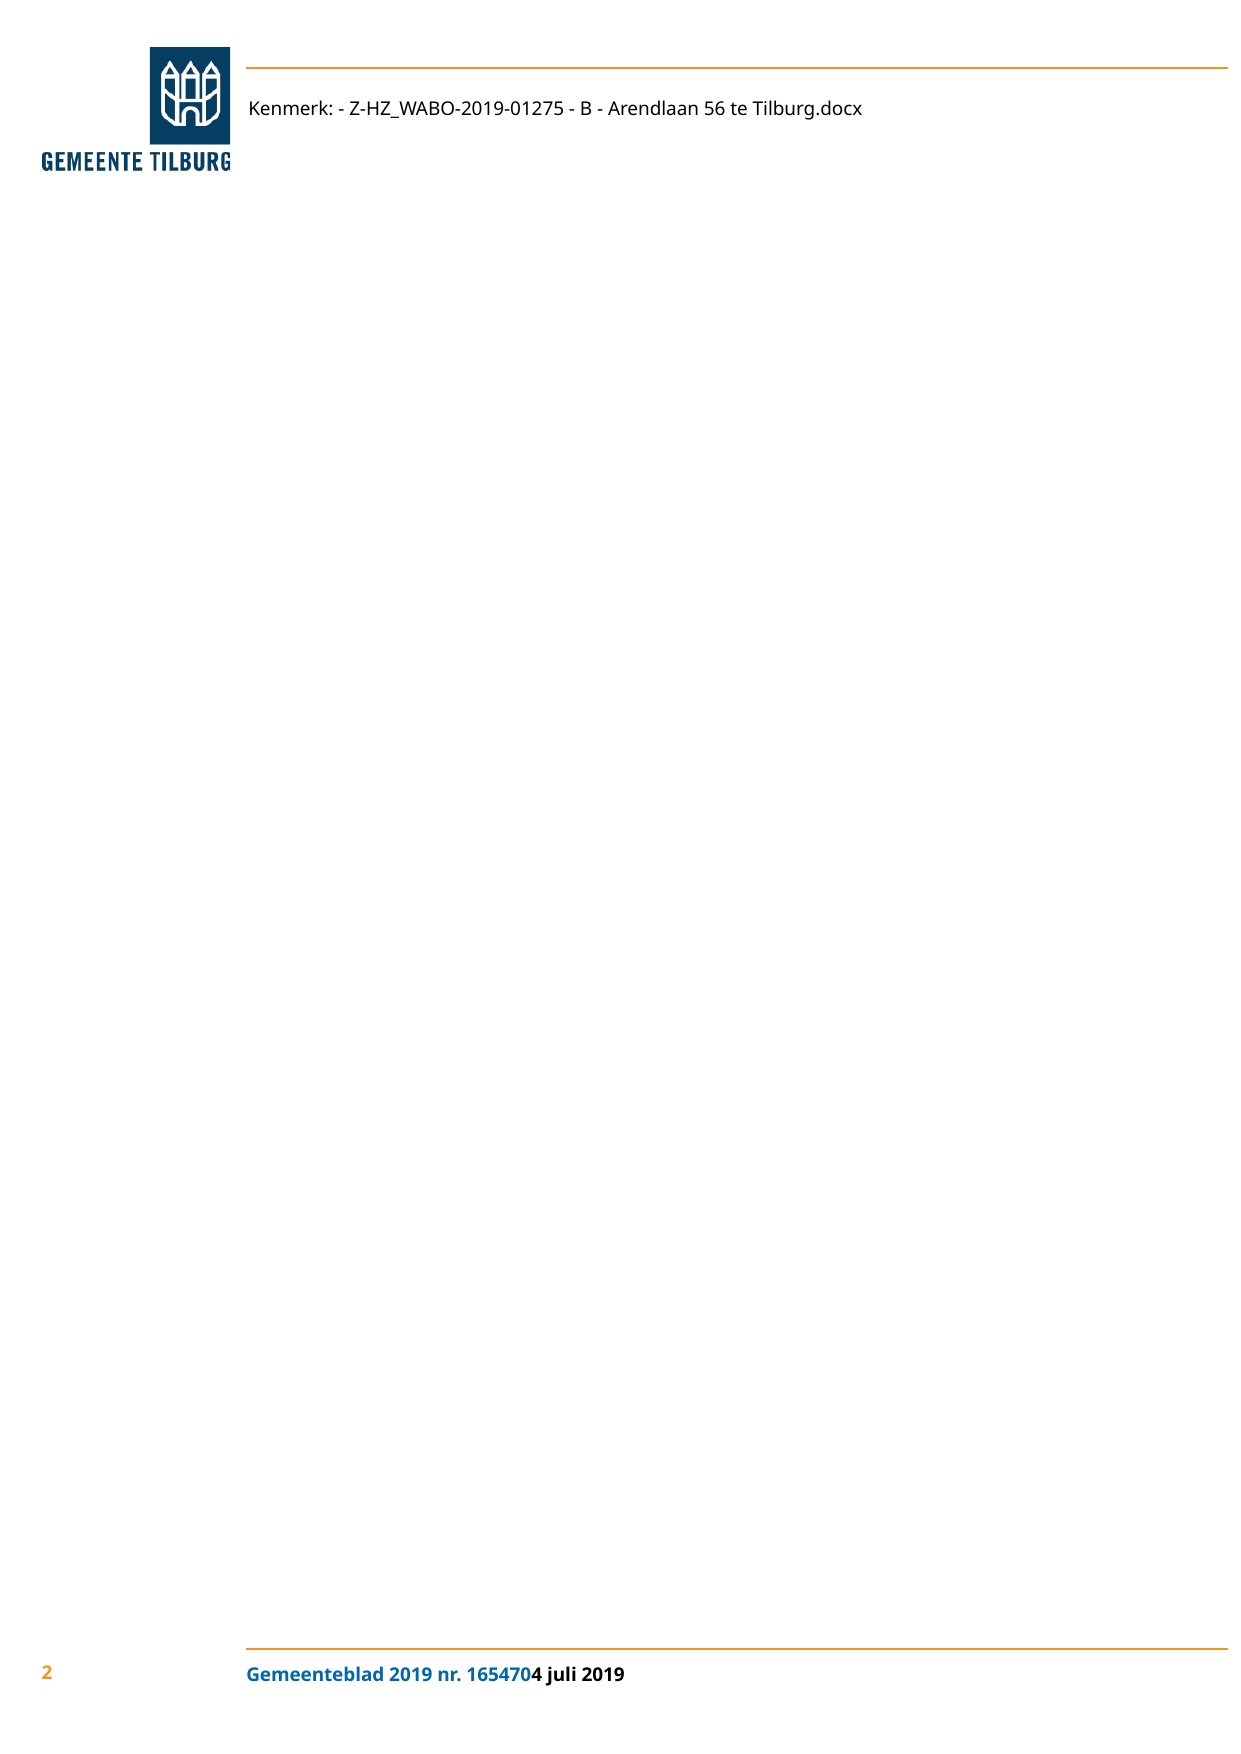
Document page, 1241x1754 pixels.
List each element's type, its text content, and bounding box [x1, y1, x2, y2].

text Kenmerk: - Z-HZ_WABO-2019-01275 - B - Arendlaan 56 te Tilburg.docx [248, 95, 1152, 121]
picture [41, 47, 231, 172]
